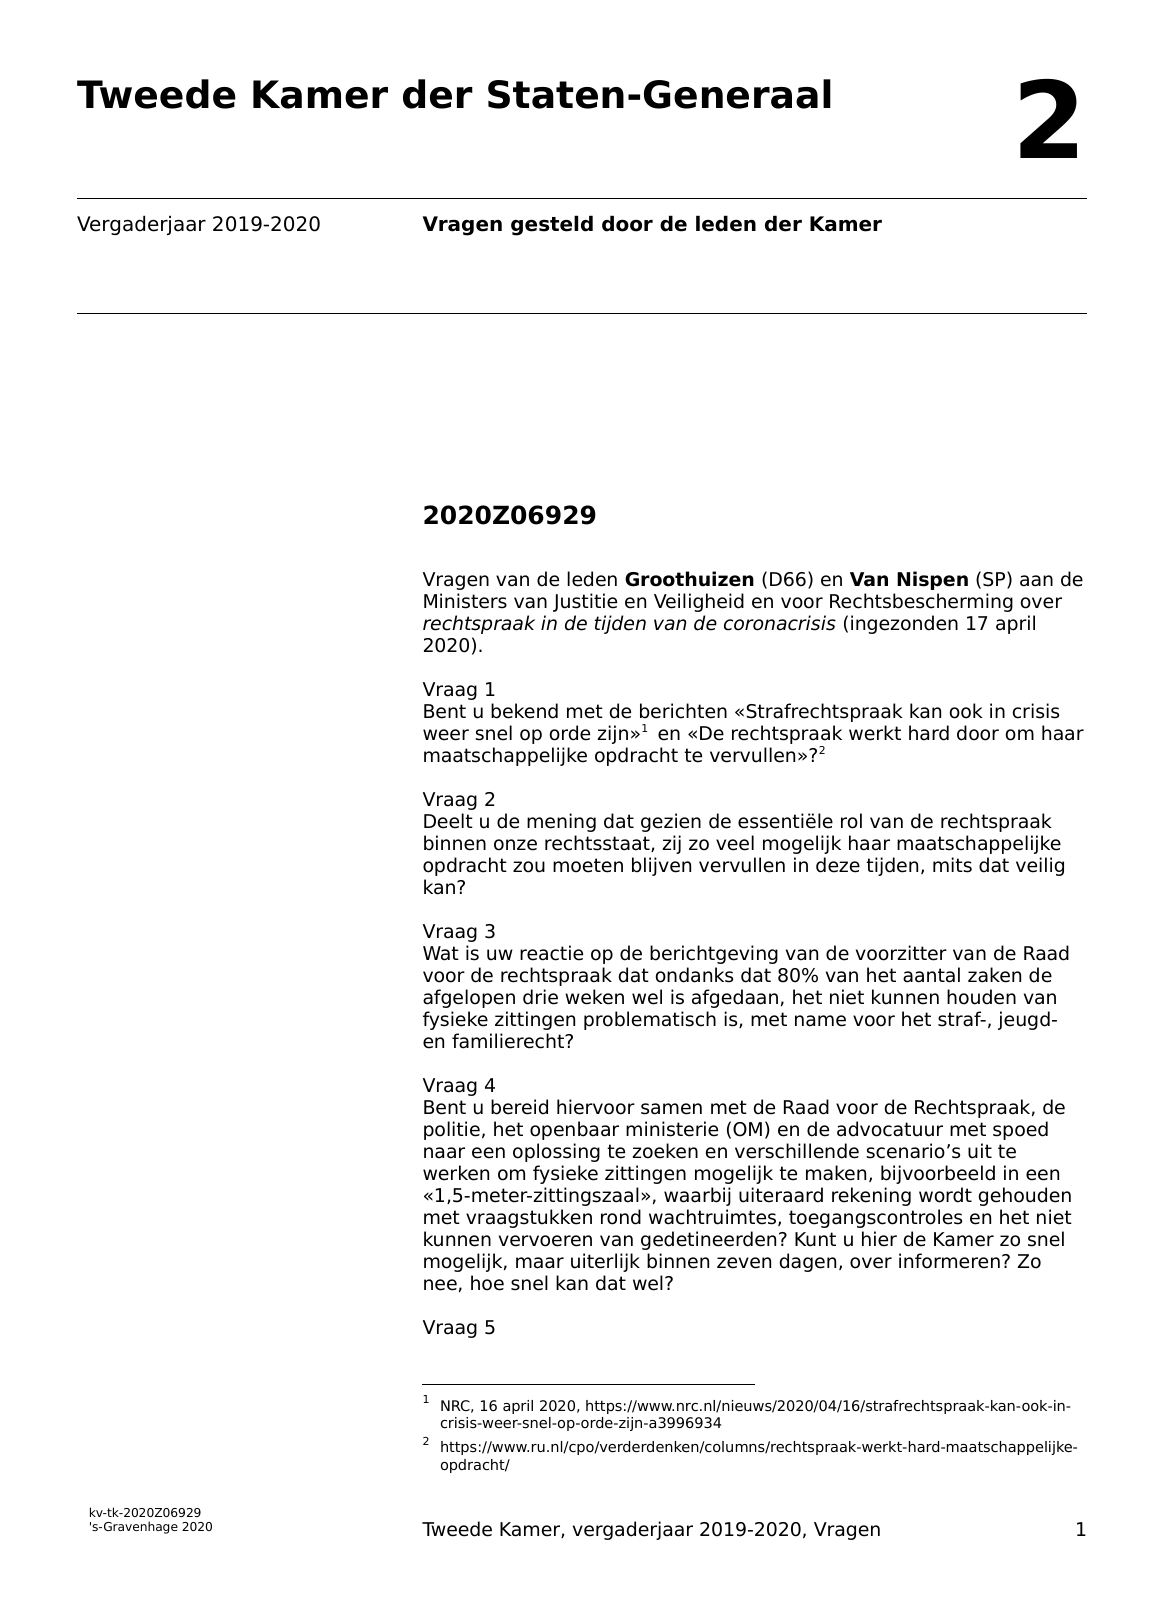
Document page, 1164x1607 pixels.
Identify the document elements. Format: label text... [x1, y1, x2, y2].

table_cell Vragen gesteld door de leden der Kamer [422, 199, 1087, 313]
text https://www.ru.nl/cpo/verderdenken/columns/rechtspraak-werkt-hard-maatschappelijke-opdracht/ [422, 1435, 1087, 1474]
text Bent u bereid hiervoor samen met de Raad voor de Rechtspraak, de politie, het openbaar ministerie (OM) en de advocatuur met spoed naar een oplossing te zoeken en verschillende scenario’s uit te werken om fysieke zittingen mogelijk te maken, bijvoorbeeld in een «1,5-meter-zittingszaal», waarbij uiteraard rekening wordt gehouden met vraagstukken rond wachtruimtes, toegangscontroles en het niet kunnen vervoeren van gedetineerden? Kunt u hier de Kamer zo snel mogelijk, maar uiterlijk binnen zeven dagen, over informeren? Zo nee, hoe snel kan dat wel? [422, 1097, 1087, 1295]
text Vraag 5 [422, 1317, 1087, 1339]
text Vragen van de leden Groothuizen (D66) en Van Nispen (SP) aan de Ministers van Justitie en Veiligheid en voor Rechtsbescherming over rechtspraak in de tijden van de coronacrisis (ingezonden 17 april 2020). [422, 569, 1087, 657]
table_header 2 [886, 59, 1087, 198]
text kv-tk-2020Z06929 [88, 1506, 323, 1520]
text Vraag 1 [422, 679, 1087, 701]
text Bent u bekend met de berichten «Strafrechtspraak kan ook in crisis weer snel op orde zijn» en «De rechtspraak werkt hard door om haar maatschappelijke opdracht te vervullen»? [422, 701, 1087, 767]
table_cell Vergaderjaar 2019-2020 [77, 199, 422, 313]
text Vraag 2 [422, 789, 1087, 811]
text 's-Gravenhage 2020 [88, 1520, 323, 1534]
text NRC, 16 april 2020, https://www.nrc.nl/nieuws/2020/04/16/strafrechtspraak-kan-ook-in-crisis-weer-snel-op-orde-zijn-a3996934 [422, 1393, 1087, 1432]
text Vraag 4 [422, 1075, 1087, 1097]
text Vraag 3 [422, 921, 1087, 943]
text Deelt u de mening dat gezien de essentiële rol van de rechtspraak binnen onze rechtsstaat, zij zo veel mogelijk haar maatschappelijke opdracht zou moeten blijven vervullen in deze tijden, mits dat veilig kan? [422, 811, 1087, 899]
table_header Tweede Kamer der Staten-Generaal [77, 59, 886, 198]
text 2020Z06929 [422, 501, 1087, 531]
text Wat is uw reactie op de berichtgeving van de voorzitter van de Raad voor de rechtspraak dat ondanks dat 80% van het aantal zaken de afgelopen drie weken wel is afgedaan, het niet kunnen houden van fysieke zittingen problematisch is, met name voor het straf-, jeugd- en familierecht? [422, 943, 1087, 1053]
